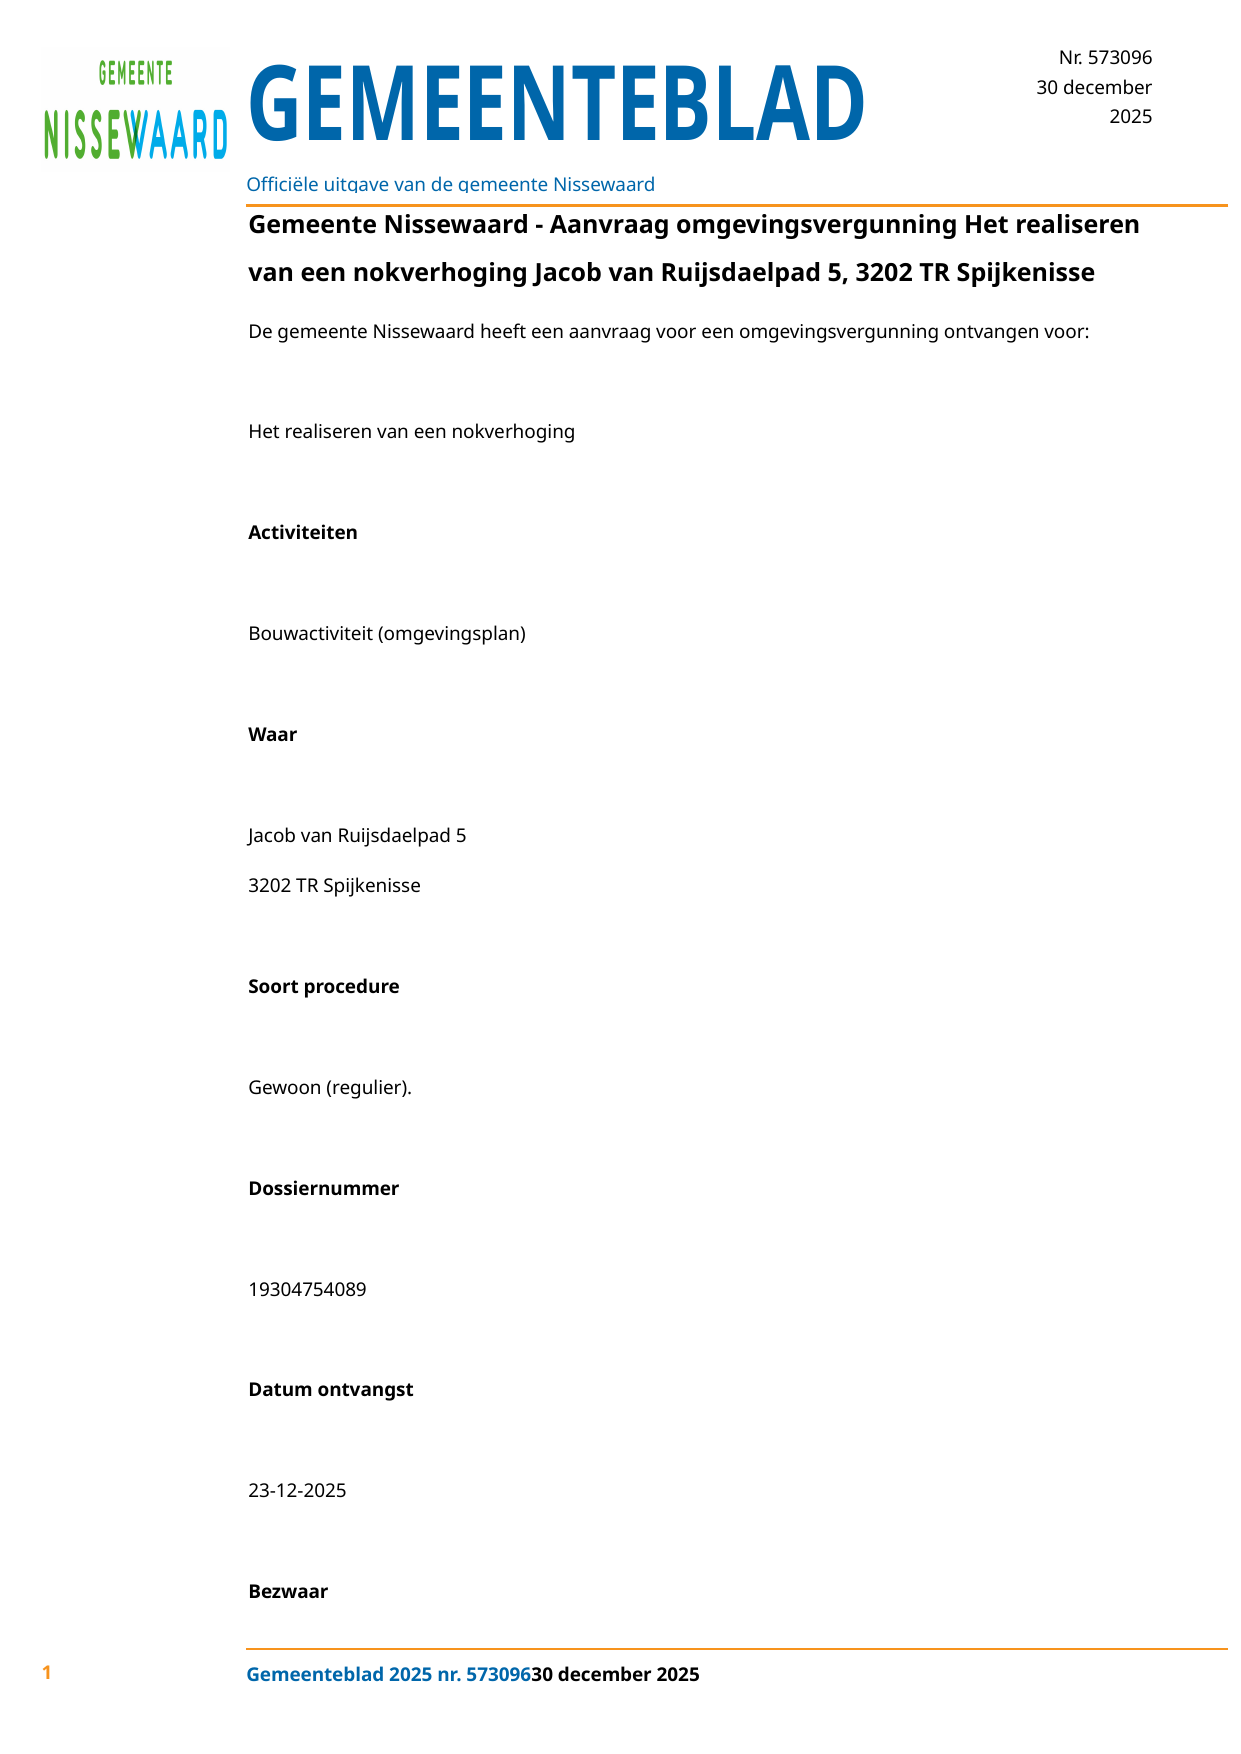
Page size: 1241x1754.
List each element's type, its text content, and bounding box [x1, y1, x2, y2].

text Het realiseren van een nokverhoging [248, 419, 1152, 444]
text 23-12-2025 [248, 1477, 1152, 1503]
text Bezwaar [248, 1578, 1152, 1604]
text Datum ontvangst [248, 1377, 1152, 1402]
text 19304754089 [248, 1276, 1152, 1302]
text Soort procedure [248, 973, 1152, 999]
text Waar [248, 721, 1152, 747]
text De gemeente Nissewaard heeft een aanvraag voor een omgevingsvergunning ontvangen voor: [248, 318, 1152, 344]
picture [41, 47, 231, 172]
text Activiteiten [248, 519, 1152, 545]
text Gemeente Nissewaard - Aanvraag omgevingsvergunning Het realiseren van een nokverhoging Jacob van Ruijsdaelpad 5, 3202 TR Spijkenisse [248, 207, 1152, 288]
text Gewoon (regulier). [248, 1074, 1152, 1100]
text 3202 TR Spijkenisse [248, 872, 1152, 898]
text Dossiernummer [248, 1175, 1152, 1201]
text Bouwactiviteit (omgevingsplan) [248, 620, 1152, 646]
text Jacob van Ruijsdaelpad 5 [248, 822, 1152, 848]
